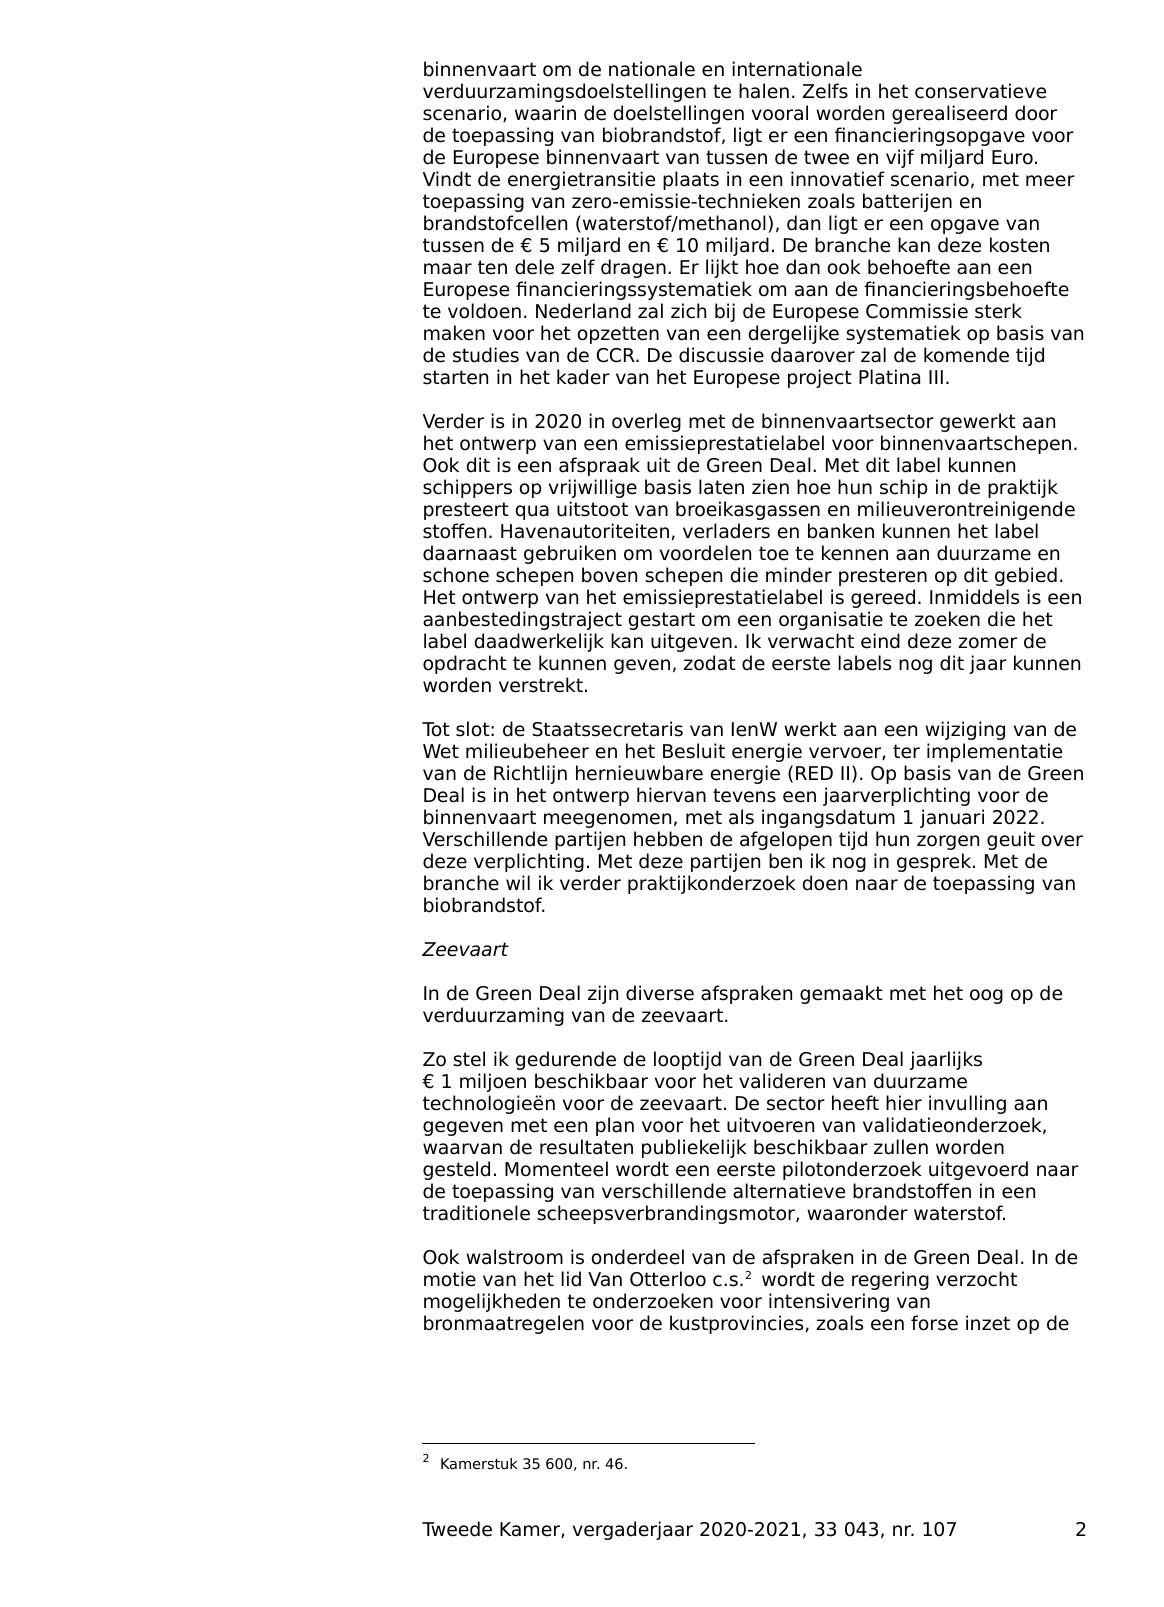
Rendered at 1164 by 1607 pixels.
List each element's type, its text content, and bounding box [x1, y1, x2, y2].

text Verder is in 2020 in overleg met de binnenvaartsector gewerkt aan het ontwerp van een emissieprestatielabel voor binnenvaartschepen. Ook dit is een afspraak uit de Green Deal. Met dit label kunnen schippers op vrijwillige basis laten zien hoe hun schip in de praktijk presteert qua uitstoot van broeikasgassen en milieuverontreinigende stoffen. Havenautoriteiten, verladers en banken kunnen het label daarnaast gebruiken om voordelen toe te kennen aan duurzame en schone schepen boven schepen die minder presteren op dit gebied. Het ontwerp van het emissieprestatielabel is gereed. Inmiddels is een aanbestedingstraject gestart om een organisatie te zoeken die het label daadwerkelijk kan uitgeven. Ik verwacht eind deze zomer de opdracht te kunnen geven, zodat de eerste labels nog dit jaar kunnen worden verstrekt. [422, 411, 1087, 697]
text Tot slot: de Staatssecretaris van IenW werkt aan een wijziging van de Wet milieubeheer en het Besluit energie vervoer, ter implementatie van de Richtlijn hernieuwbare energie (RED II). Op basis van de Green Deal is in het ontwerp hiervan tevens een jaarverplichting voor de binnenvaart meegenomen, met als ingangsdatum 1 januari 2022. Verschillende partijen hebben de afgelopen tijd hun zorgen geuit over deze verplichting. Met deze partijen ben ik nog in gesprek. Met de branche wil ik verder praktijkonderzoek doen naar de toepassing van biobrandstof. [422, 719, 1087, 917]
text Ook walstroom is onderdeel van de afspraken in de Green Deal. In de motie van het lid Van Otterloo c.s. wordt de regering verzocht mogelijkheden te onderzoeken voor intensivering van bronmaatregelen voor de kustprovincies, zoals een forse inzet op de [422, 1247, 1087, 1335]
subtitle Zeevaart [422, 939, 1087, 961]
text binnenvaart om de nationale en internationale verduurzamingsdoelstellingen te halen. Zelfs in het conservatieve scenario, waarin de doelstellingen vooral worden gerealiseerd door de toepassing van biobrandstof, ligt er een financieringsopgave voor de Europese binnenvaart van tussen de twee en vijf miljard Euro. Vindt de energietransitie plaats in een innovatief scenario, met meer toepassing van zero-emissie-technieken zoals batterijen en brandstofcellen (waterstof/methanol), dan ligt er een opgave van tussen de € 5 miljard en € 10 miljard. De branche kan deze kosten maar ten dele zelf dragen. Er lijkt hoe dan ook behoefte aan een Europese financieringssystematiek om aan de financieringsbehoefte te voldoen. Nederland zal zich bij de Europese Commissie sterk maken voor het opzetten van een dergelijke systematiek op basis van de studies van de CCR. De discussie daarover zal de komende tijd starten in het kader van het Europese project Platina III. [422, 59, 1087, 389]
text Kamerstuk 35 600, nr. 46. [422, 1452, 1087, 1474]
text Zo stel ik gedurende de looptijd van de Green Deal jaarlijks € 1 miljoen beschikbaar voor het valideren van duurzame technologieën voor de zeevaart. De sector heeft hier invulling aan gegeven met een plan voor het uitvoeren van validatieonderzoek, waarvan de resultaten publiekelijk beschikbaar zullen worden gesteld. Momenteel wordt een eerste pilotonderzoek uitgevoerd naar de toepassing van verschillende alternatieve brandstoffen in een traditionele scheepsverbrandingsmotor, waaronder waterstof. [422, 1049, 1087, 1225]
text In de Green Deal zijn diverse afspraken gemaakt met het oog op de verduurzaming van de zeevaart. [422, 983, 1087, 1027]
